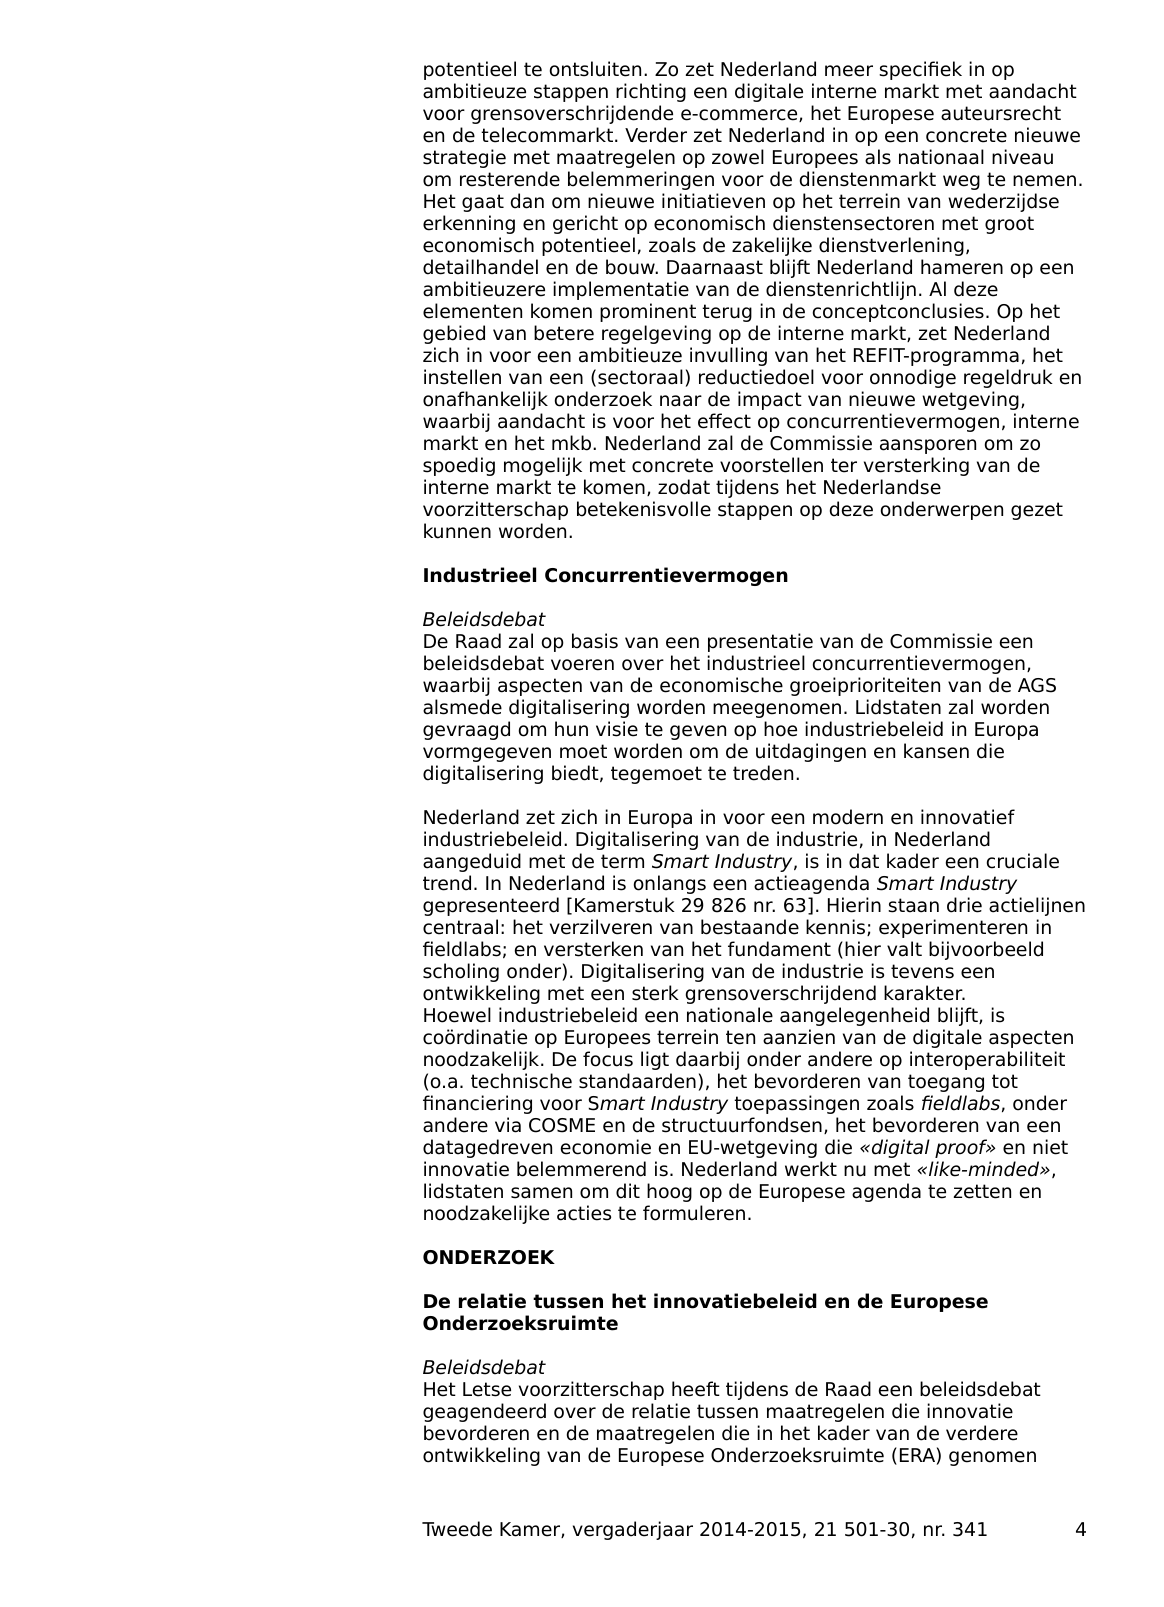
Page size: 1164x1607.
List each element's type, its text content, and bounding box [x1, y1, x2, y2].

subtitle Industrieel Concurrentievermogen [422, 565, 1087, 587]
text Nederland zet zich in Europa in voor een modern en innovatief industriebeleid. Digitalisering van de industrie, in Nederland aangeduid met de term Smart Industry, is in dat kader een cruciale trend. In Nederland is onlangs een actieagenda Smart Industry gepresenteerd [Kamerstuk 29 826 nr. 63]. Hierin staan drie actielijnen centraal: het verzilveren van bestaande kennis; experimenteren in fieldlabs; en versterken van het fundament (hier valt bijvoorbeeld scholing onder). Digitalisering van de industrie is tevens een ontwikkeling met een sterk grensoverschrijdend karakter. [422, 807, 1087, 1005]
text Beleidsdebat [422, 609, 1087, 631]
text Het Letse voorzitterschap heeft tijdens de Raad een beleidsdebat geagendeerd over de relatie tussen maatregelen die innovatie bevorderen en de maatregelen die in het kader van de verdere ontwikkeling van de Europese Onderzoeksruimte (ERA) genomen [422, 1379, 1087, 1467]
text De Raad zal op basis van een presentatie van de Commissie een beleidsdebat voeren over het industrieel concurrentievermogen, waarbij aspecten van de economische groeiprioriteiten van de AGS alsmede digitalisering worden meegenomen. Lidstaten zal worden gevraagd om hun visie te geven op hoe industriebeleid in Europa vormgegeven moet worden om de uitdagingen en kansen die digitalisering biedt, tegemoet te treden. [422, 631, 1087, 785]
subtitle ONDERZOEK [422, 1247, 1087, 1269]
subtitle De relatie tussen het innovatiebeleid en de Europese Onderzoeksruimte [422, 1291, 1087, 1335]
text Beleidsdebat [422, 1357, 1087, 1379]
text Hoewel industriebeleid een nationale aangelegenheid blijft, is coördinatie op Europees terrein ten aanzien van de digitale aspecten noodzakelijk. De focus ligt daarbij onder andere op interoperabiliteit (o.a. technische standaarden), het bevorderen van toegang tot financiering voor Smart Industry toepassingen zoals fieldlabs, onder andere via COSME en de structuurfondsen, het bevorderen van een datagedreven economie en EU-wetgeving die «digital proof» en niet innovatie belemmerend is. Nederland werkt nu met «like-minded», lidstaten samen om dit hoog op de Europese agenda te zetten en noodzakelijke acties te formuleren. [422, 1005, 1087, 1224]
text potentieel te ontsluiten. Zo zet Nederland meer specifiek in op ambitieuze stappen richting een digitale interne markt met aandacht voor grensoverschrijdende e-commerce, het Europese auteursrecht en de telecommarkt. Verder zet Nederland in op een concrete nieuwe strategie met maatregelen op zowel Europees als nationaal niveau om resterende belemmeringen voor de dienstenmarkt weg te nemen. Het gaat dan om nieuwe initiatieven op het terrein van wederzijdse erkenning en gericht op economisch dienstensectoren met groot economisch potentieel, zoals de zakelijke dienstverlening, detailhandel en de bouw. Daarnaast blijft Nederland hameren op een ambitieuzere implementatie van de dienstenrichtlijn. Al deze elementen komen prominent terug in de conceptconclusies. Op het gebied van betere regelgeving op de interne markt, zet Nederland zich in voor een ambitieuze invulling van het REFIT-programma, het instellen van een (sectoraal) reductiedoel voor onnodige regeldruk en onafhankelijk onderzoek naar de impact van nieuwe wetgeving, waarbij aandacht is voor het effect op concurrentievermogen, interne markt en het mkb. Nederland zal de Commissie aansporen om zo spoedig mogelijk met concrete voorstellen ter versterking van de interne markt te komen, zodat tijdens het Nederlandse voorzitterschap betekenisvolle stappen op deze onderwerpen gezet kunnen worden. [422, 59, 1087, 543]
